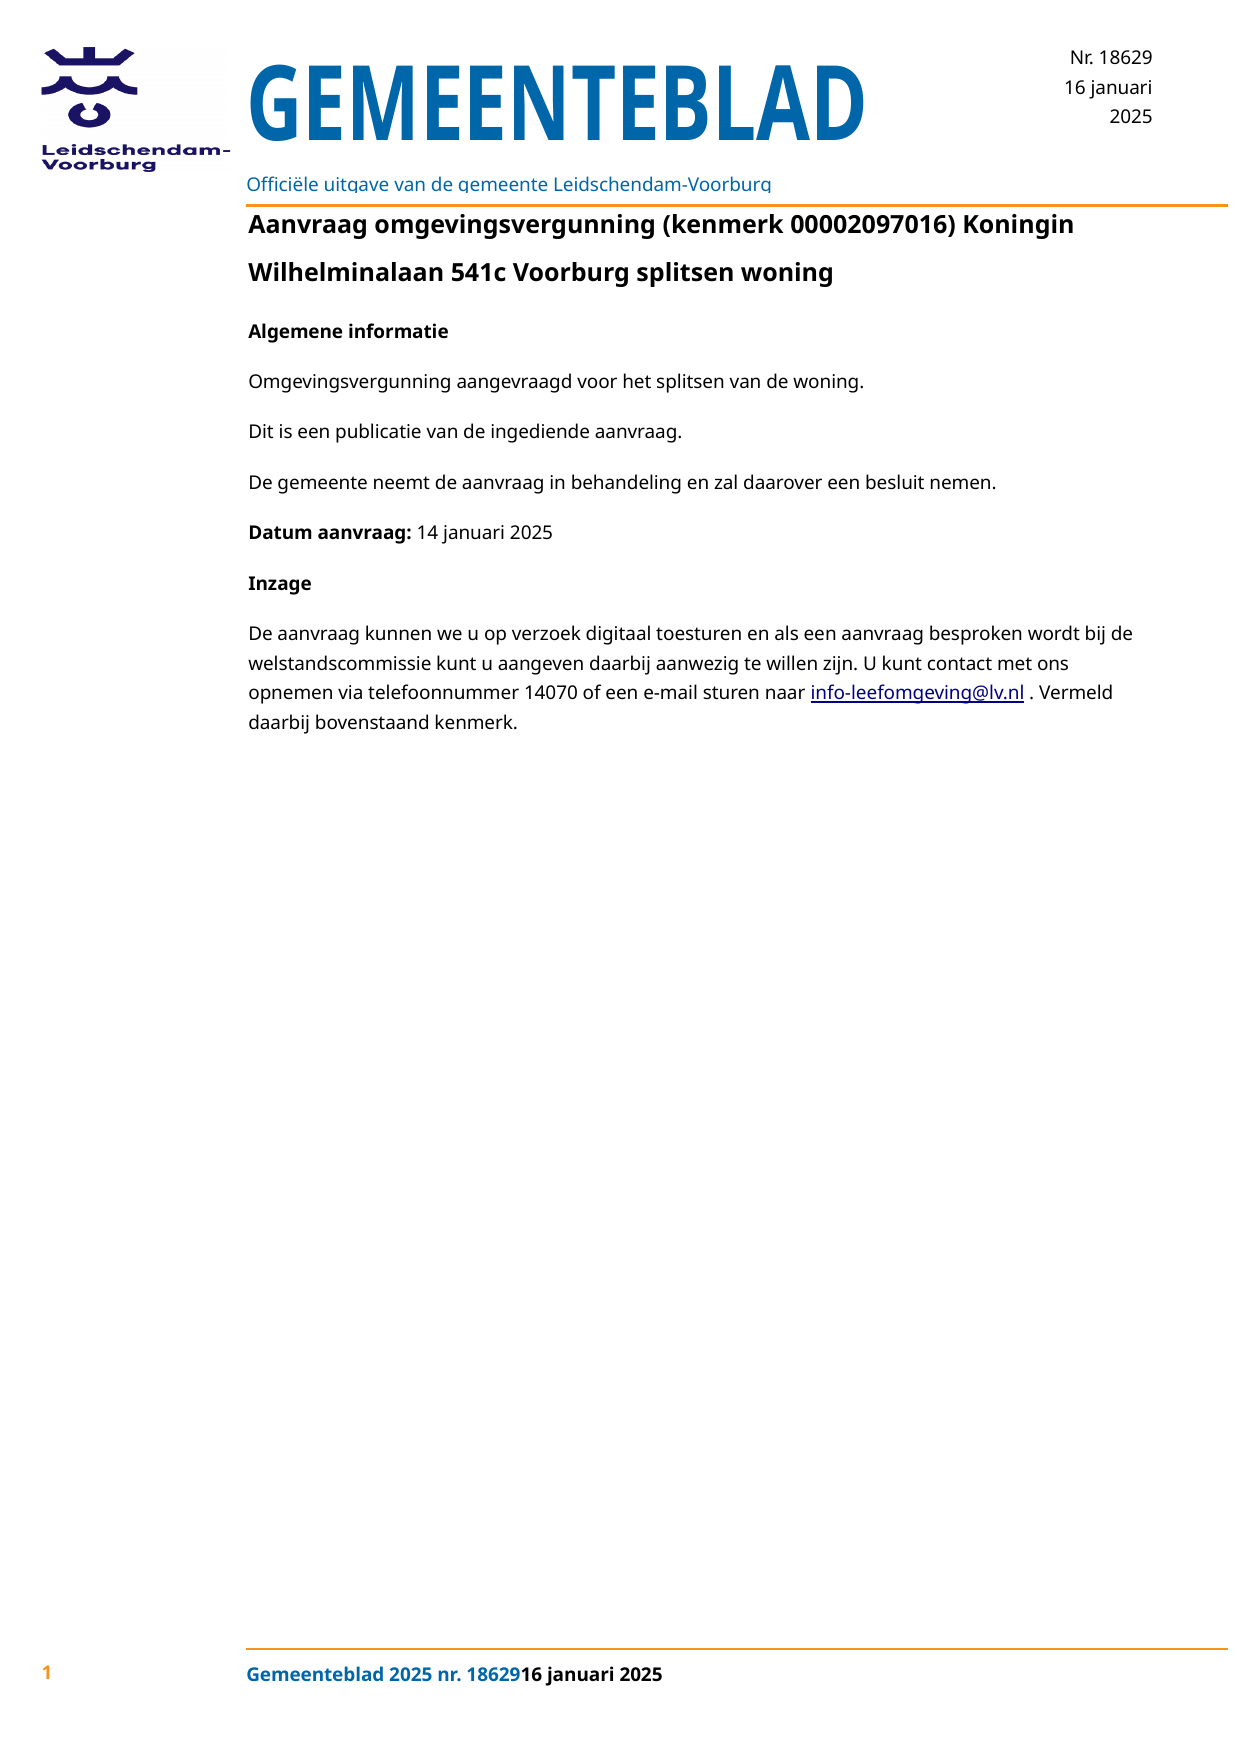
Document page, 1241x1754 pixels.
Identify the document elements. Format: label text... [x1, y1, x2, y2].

text Dit is een publicatie van de ingediende aanvraag. [248, 419, 1152, 444]
text Algemene informatie [248, 318, 1152, 344]
picture [41, 47, 231, 172]
text Aanvraag omgevingsvergunning (kenmerk 00002097016) Koningin Wilhelminalaan 541c Voorburg splitsen woning [248, 207, 1152, 288]
text Inzage [248, 570, 1152, 596]
text Omgevingsvergunning aangevraagd voor het splitsen van de woning. [248, 368, 1152, 394]
text De gemeente neemt de aanvraag in behandeling en zal daarover een besluit nemen. [248, 469, 1152, 495]
text Datum aanvraag: 14 januari 2025 [248, 519, 1152, 545]
text De aanvraag kunnen we u op verzoek digitaal toesturen en als een aanvraag besproken wordt bij de welstandscommissie kunt u aangeven daarbij aanwezig te willen zijn. U kunt contact met ons opnemen via telefoonnummer 14070 of een e-mail sturen naar info-leefomgeving@lv.nl . Vermeld daarbij bovenstaand kenmerk. [248, 620, 1152, 735]
